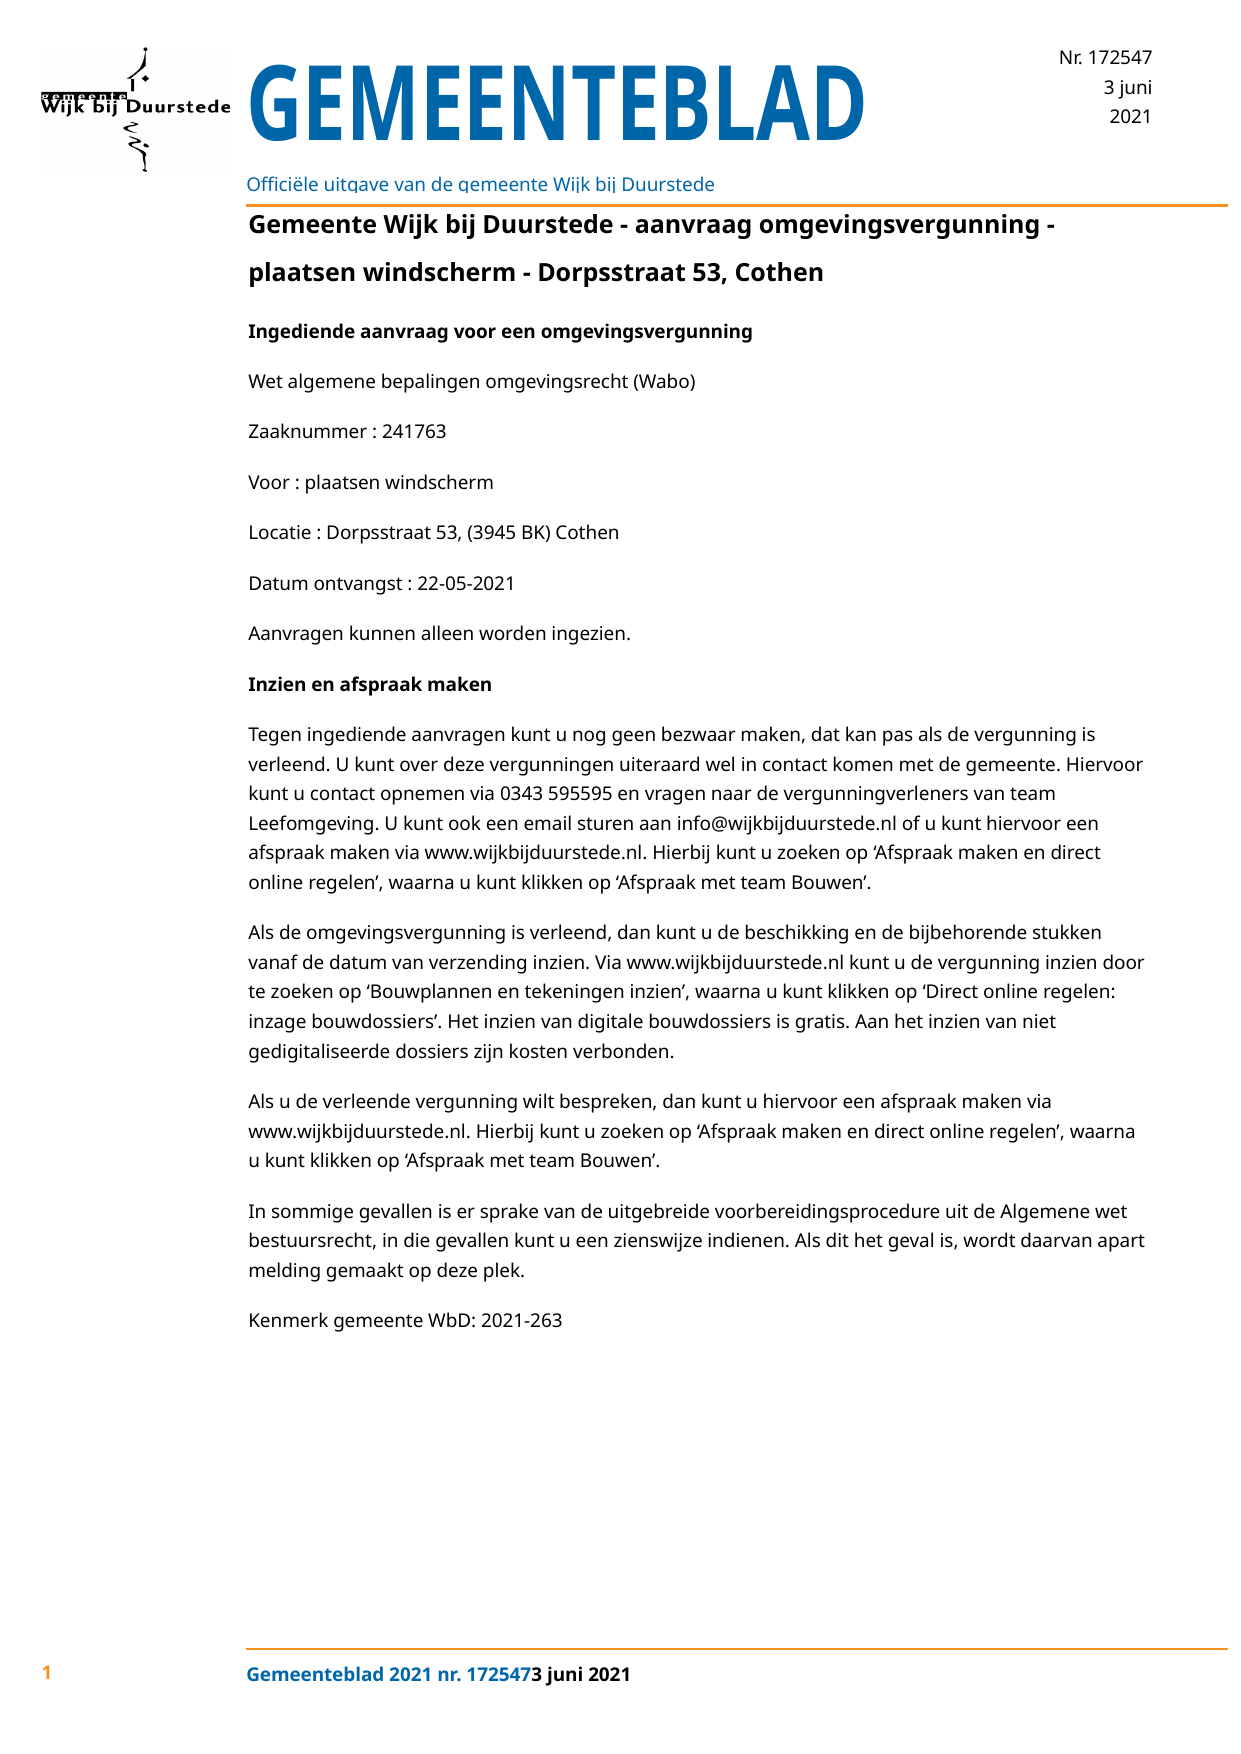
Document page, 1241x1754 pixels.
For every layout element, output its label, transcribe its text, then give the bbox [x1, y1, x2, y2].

text In sommige gevallen is er sprake van de uitgebreide voorbereidingsprocedure uit de Algemene wet bestuursrecht, in die gevallen kunt u een zienswijze indienen. Als dit het geval is, wordt daarvan apart melding gemaakt op deze plek. [248, 1198, 1152, 1283]
picture [41, 47, 231, 172]
text Als u de verleende vergunning wilt bespreken, dan kunt u hiervoor een afspraak maken via www.wijkbijduurstede.nl. Hierbij kunt u zoeken op ‘Afspraak maken en direct online regelen’, waarna u kunt klikken op ‘Afspraak met team Bouwen’. [248, 1088, 1152, 1173]
text Als de omgevingsvergunning is verleend, dan kunt u de beschikking en de bijbehorende stukken vanaf de datum van verzending inzien. Via www.wijkbijduurstede.nl kunt u de vergunning inzien door te zoeken op ‘Bouwplannen en tekeningen inzien’, waarna u kunt klikken op ‘Direct online regelen: inzage bouwdossiers’. Het inzien van digitale bouwdossiers is gratis. Aan het inzien van niet gedigitaliseerde dossiers zijn kosten verbonden. [248, 919, 1152, 1064]
text Inzien en afspraak maken [248, 671, 1152, 697]
text Wet algemene bepalingen omgevingsrecht (Wabo) [248, 368, 1152, 394]
text Datum ontvangst : 22-05-2021 [248, 570, 1152, 596]
text Aanvragen kunnen alleen worden ingezien. [248, 620, 1152, 646]
text Gemeente Wijk bij Duurstede - aanvraag omgevingsvergunning - plaatsen windscherm - Dorpsstraat 53, Cothen [248, 207, 1152, 288]
text Kenmerk gemeente WbD: 2021-263 [248, 1307, 1152, 1333]
text Tegen ingediende aanvragen kunt u nog geen bezwaar maken, dat kan pas als de vergunning is verleend. U kunt over deze vergunningen uiteraard wel in contact komen met de gemeente. Hiervoor kunt u contact opnemen via 0343 595595 en vragen naar de vergunningverleners van team Leefomgeving. U kunt ook een email sturen aan info@wijkbijduurstede.nl of u kunt hiervoor een afspraak maken via www.wijkbijduurstede.nl. Hierbij kunt u zoeken op ‘Afspraak maken en direct online regelen’, waarna u kunt klikken op ‘Afspraak met team Bouwen’. [248, 721, 1152, 895]
text Zaaknummer : 241763 [248, 419, 1152, 444]
text Locatie : Dorpsstraat 53, (3945 BK) Cothen [248, 519, 1152, 545]
text Voor : plaatsen windscherm [248, 469, 1152, 495]
text Ingediende aanvraag voor een omgevingsvergunning [248, 318, 1152, 344]
